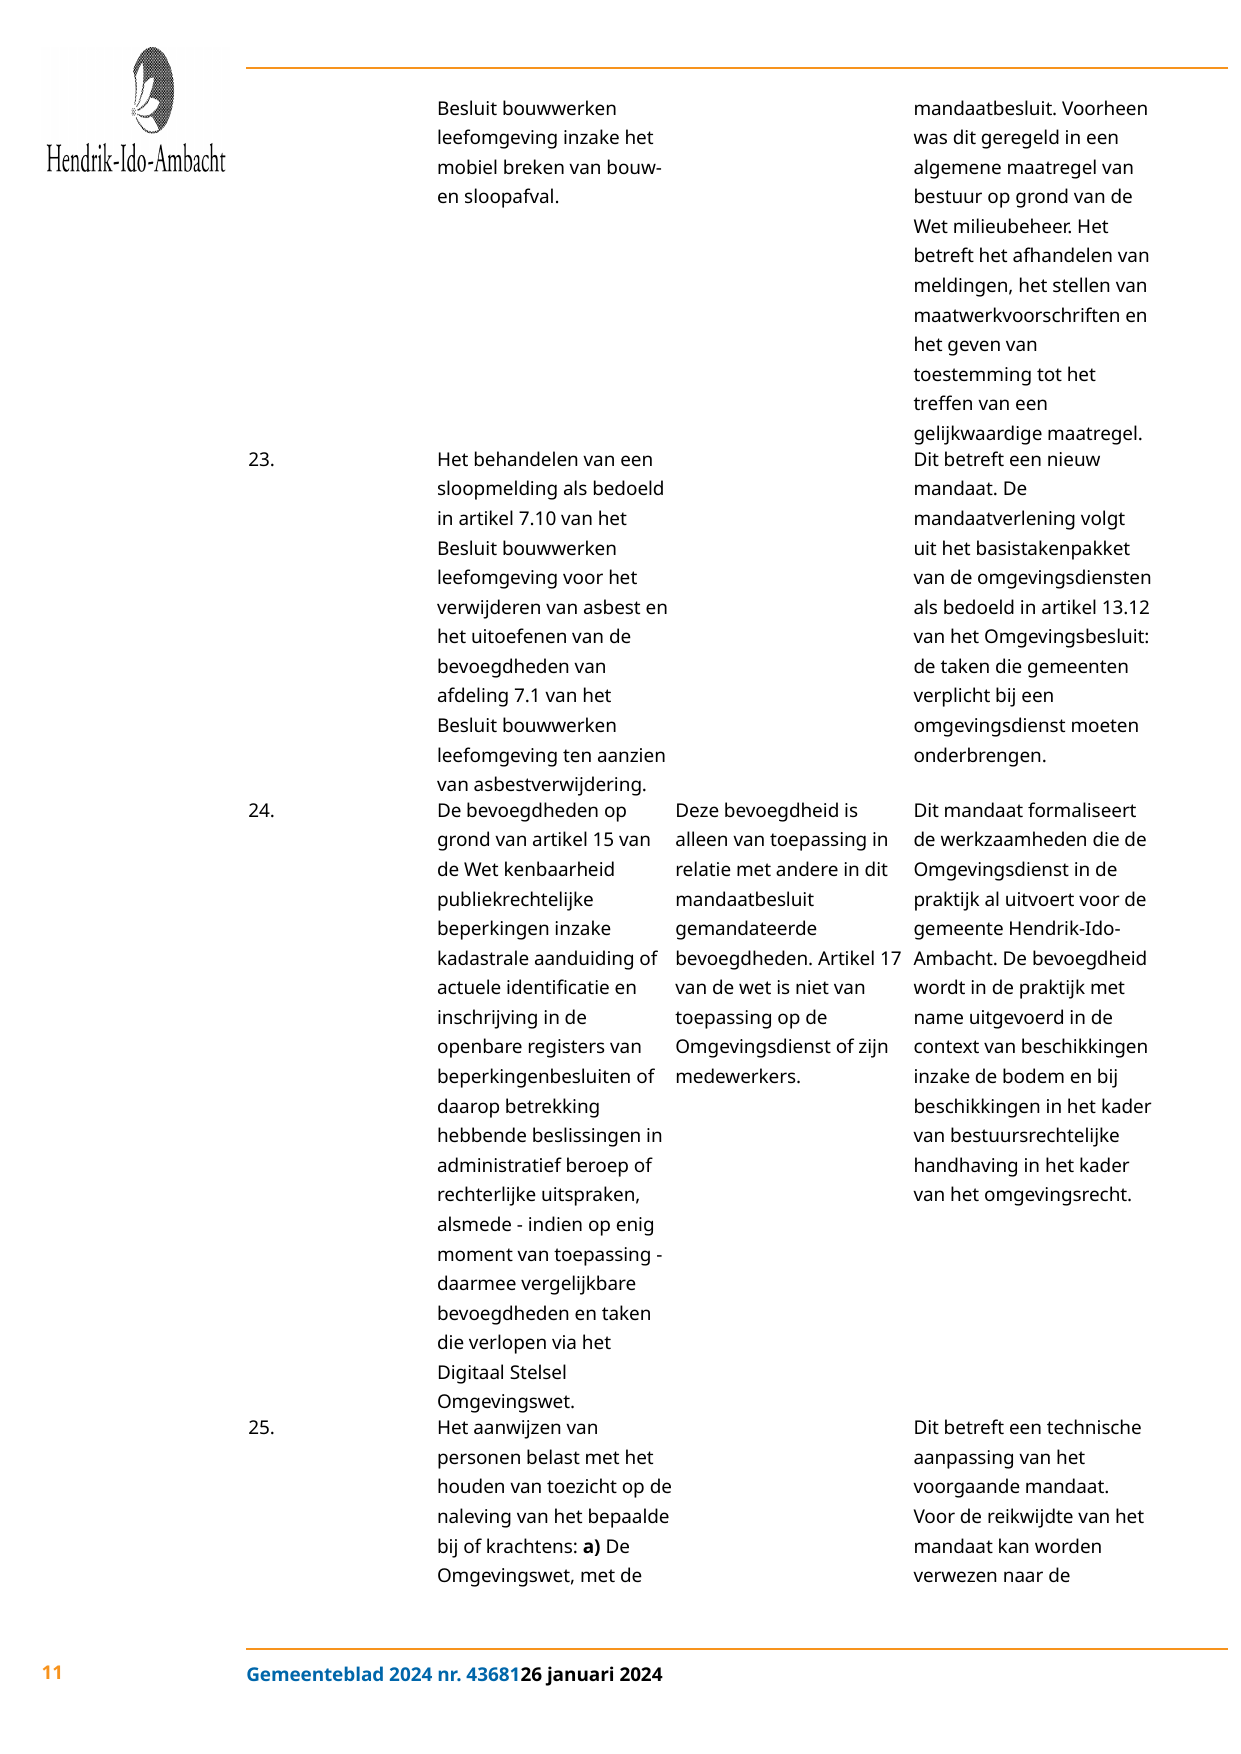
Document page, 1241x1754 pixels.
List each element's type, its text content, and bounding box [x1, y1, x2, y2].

table_cell 25. [248, 1415, 437, 1588]
table_cell Het behandelen van een sloopmelding als bedoeld in artikel 7.10 van het Besluit bouwwerken leefomgeving voor het verwijderen van asbest en het uitoefenen van de bevoegdheden van afdeling 7.1 van het Besluit bouwwerken leefomgeving ten aanzien van asbestverwijdering. [437, 446, 675, 797]
picture [41, 47, 231, 172]
table_cell Het aanwijzen van personen belast met het houden van toezicht op de naleving van het bepaalde bij of krachtens: a) De Omgevingswet, met de [437, 1415, 675, 1588]
table_cell 23. [248, 446, 437, 797]
table_cell Deze bevoegdheid is alleen van toepassing in relatie met andere in dit mandaatbesluit gemandateerde bevoegdheden. Artikel 17 van de wet is niet van toepassing op de Omgevingsdienst of zijn medewerkers. [675, 797, 913, 1414]
table_cell [675, 1415, 913, 1588]
table_cell [675, 446, 913, 797]
table_cell De bevoegdheden op grond van artikel 15 van de Wet kenbaarheid publiekrechtelijke beperkingen inzake kadastrale aanduiding of actuele identificatie en inschrijving in de openbare registers van beperkingenbesluiten of daarop betrekking hebbende beslissingen in administratief beroep of rechterlijke uitspraken, alsmede - indien op enig moment van toepassing - daarmee vergelijkbare bevoegdheden en taken die verlopen via het Digitaal Stelsel Omgevingswet. [437, 797, 675, 1414]
table_cell [248, 95, 437, 446]
table_cell Dit betreft een technische aanpassing van het voorgaande mandaat. Voor de reikwijdte van het mandaat kan worden verwezen naar de [913, 1415, 1152, 1588]
table_cell Dit mandaat formaliseert de werkzaamheden die de Omgevingsdienst in de praktijk al uitvoert voor de gemeente Hendrik-Ido-Ambacht. De bevoegdheid wordt in de praktijk met name uitgevoerd in de context van beschikkingen inzake de bodem en bij beschikkingen in het kader van bestuursrechtelijke handhaving in het kader van het omgevingsrecht. [913, 797, 1152, 1414]
table_cell 24. [248, 797, 437, 1414]
table_cell mandaatbesluit. Voorheen was dit geregeld in een algemene maatregel van bestuur op grond van de Wet milieubeheer. Het betreft het afhandelen van meldingen, het stellen van maatwerkvoorschriften en het geven van toestemming tot het treffen van een gelijkwaardige maatregel. [913, 95, 1152, 446]
table_cell Besluit bouwwerken leefomgeving inzake het mobiel breken van bouw- en sloopafval. [437, 95, 675, 446]
table_cell [675, 95, 913, 446]
table_cell Dit betreft een nieuw mandaat. De mandaatverlening volgt uit het basistakenpakket van de omgevingsdiensten als bedoeld in artikel 13.12 van het Omgevingsbesluit: de taken die gemeenten verplicht bij een omgevingsdienst moeten onderbrengen. [913, 446, 1152, 797]
